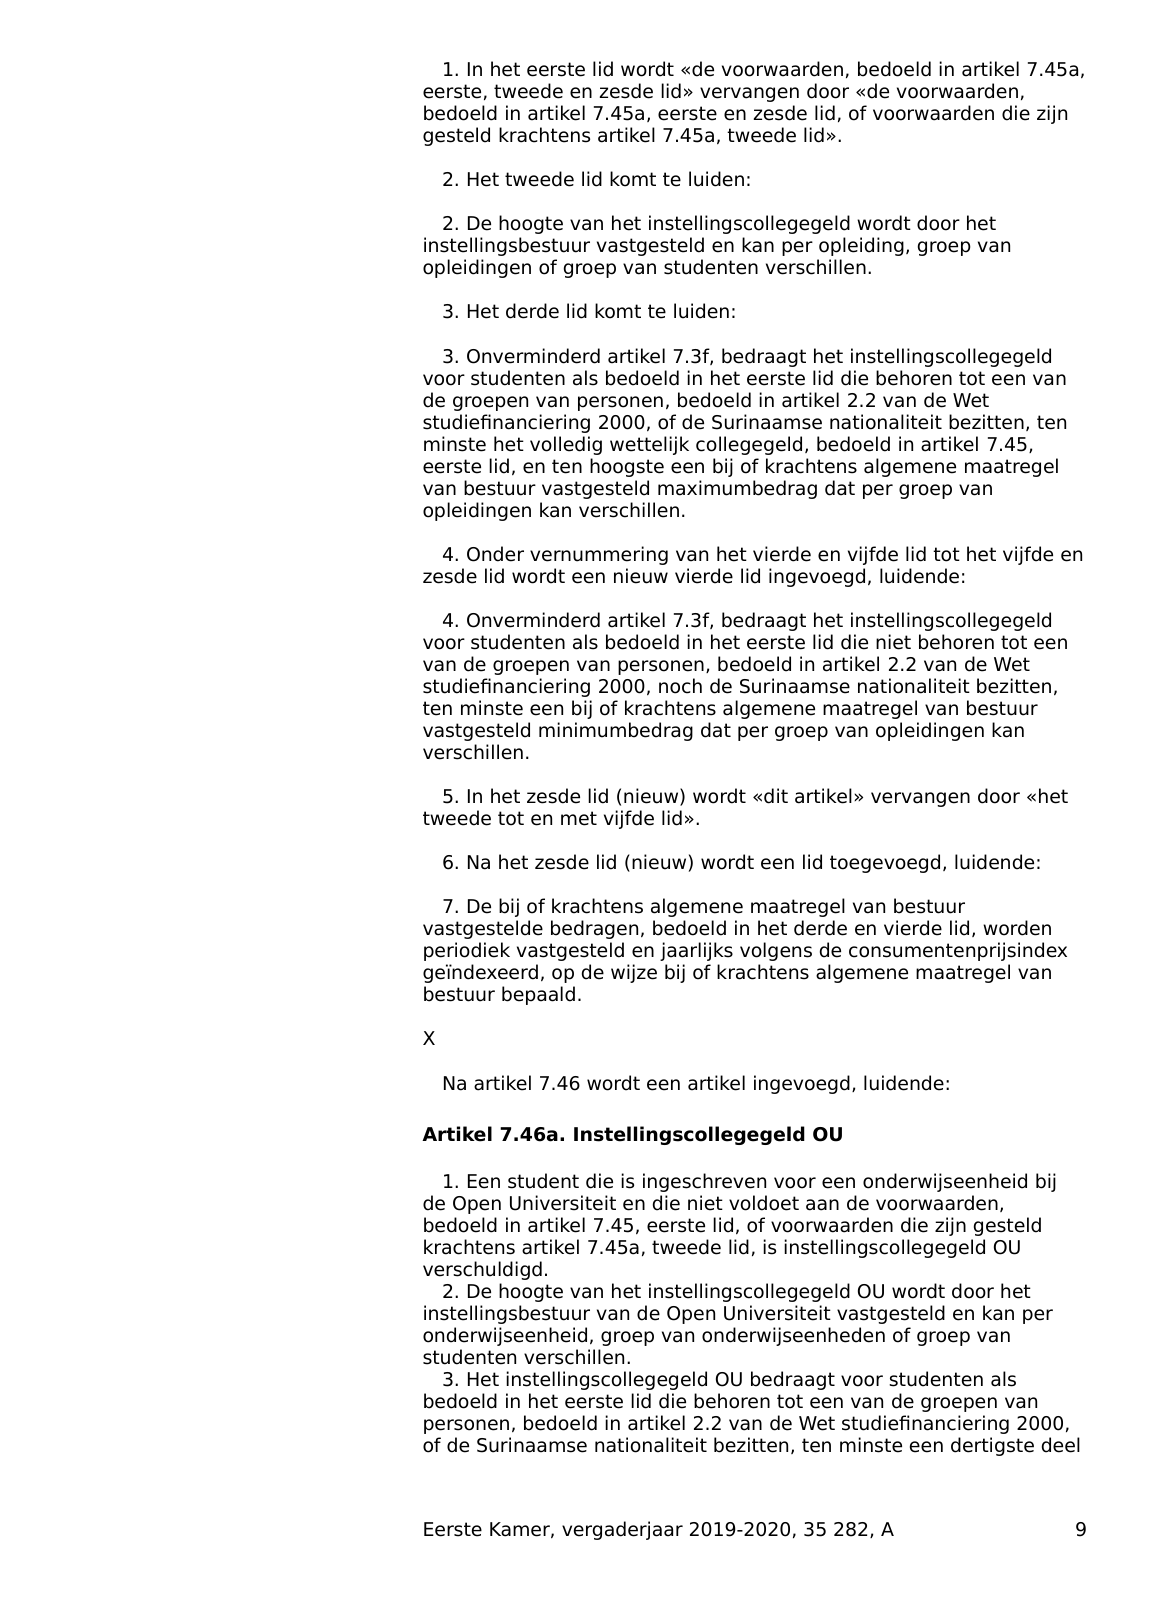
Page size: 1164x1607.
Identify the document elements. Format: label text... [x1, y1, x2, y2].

text 1. In het eerste lid wordt «de voorwaarden, bedoeld in artikel 7.45a, eerste, tweede en zesde lid» vervangen door «de voorwaarden, bedoeld in artikel 7.45a, eerste en zesde lid, of voorwaarden die zijn gesteld krachtens artikel 7.45a, tweede lid». [422, 59, 1087, 147]
text 4. Onverminderd artikel 7.3f, bedraagt het instellingscollegegeld voor studenten als bedoeld in het eerste lid die niet behoren tot een van de groepen van personen, bedoeld in artikel 2.2 van de Wet studiefinanciering 2000, noch de Surinaamse nationaliteit bezitten, ten minste een bij of krachtens algemene maatregel van bestuur vastgesteld minimumbedrag dat per groep van opleidingen kan verschillen. [422, 610, 1087, 764]
text 3. Onverminderd artikel 7.3f, bedraagt het instellingscollegegeld voor studenten als bedoeld in het eerste lid die behoren tot een van de groepen van personen, bedoeld in artikel 2.2 van de Wet studiefinanciering 2000, of de Surinaamse nationaliteit bezitten, ten minste het volledig wettelijk collegegeld, bedoeld in artikel 7.45, eerste lid, en ten hoogste een bij of krachtens algemene maatregel van bestuur vastgesteld maximumbedrag dat per groep van opleidingen kan verschillen. [422, 346, 1087, 521]
text 7. De bij of krachtens algemene maatregel van bestuur vastgestelde bedragen, bedoeld in het derde en vierde lid, worden periodiek vastgesteld en jaarlijks volgens de consumentenprijsindex geïndexeerd, op de wijze bij of krachtens algemene maatregel van bestuur bepaald. [422, 896, 1087, 1006]
text 3. Het derde lid komt te luiden: [422, 301, 1087, 323]
text 5. In het zesde lid (nieuw) wordt «dit artikel» vervangen door «het tweede tot en met vijfde lid». [422, 786, 1087, 830]
text 2. De hoogte van het instellingscollegegeld wordt door het instellingsbestuur vastgesteld en kan per opleiding, groep van opleidingen of groep van studenten verschillen. [422, 213, 1087, 279]
text X [422, 1028, 1087, 1050]
text 4. Onder vernummering van het vierde en vijfde lid tot het vijfde en zesde lid wordt een nieuw vierde lid ingevoegd, luidende: [422, 544, 1087, 588]
text 2. Het tweede lid komt te luiden: [422, 169, 1087, 191]
text 2. De hoogte van het instellingscollegegeld OU wordt door het instellingsbestuur van de Open Universiteit vastgesteld en kan per onderwijseenheid, groep van onderwijseenheden of groep van studenten verschillen. [422, 1281, 1087, 1369]
subtitle Artikel 7.46a. Instellingscollegegeld OU [422, 1124, 1087, 1146]
text 6. Na het zesde lid (nieuw) wordt een lid toegevoegd, luidende: [422, 852, 1087, 874]
text 1. Een student die is ingeschreven voor een onderwijseenheid bij de Open Universiteit en die niet voldoet aan de voorwaarden, bedoeld in artikel 7.45, eerste lid, of voorwaarden die zijn gesteld krachtens artikel 7.45a, tweede lid, is instellingscollegegeld OU verschuldigd. [422, 1171, 1087, 1281]
text Na artikel 7.46 wordt een artikel ingevoegd, luidende: [422, 1072, 1087, 1094]
text 3. Het instellingscollegegeld OU bedraagt voor studenten als bedoeld in het eerste lid die behoren tot een van de groepen van personen, bedoeld in artikel 2.2 van de Wet studiefinanciering 2000, of de Surinaamse nationaliteit bezitten, ten minste een dertigste deel [422, 1369, 1087, 1457]
